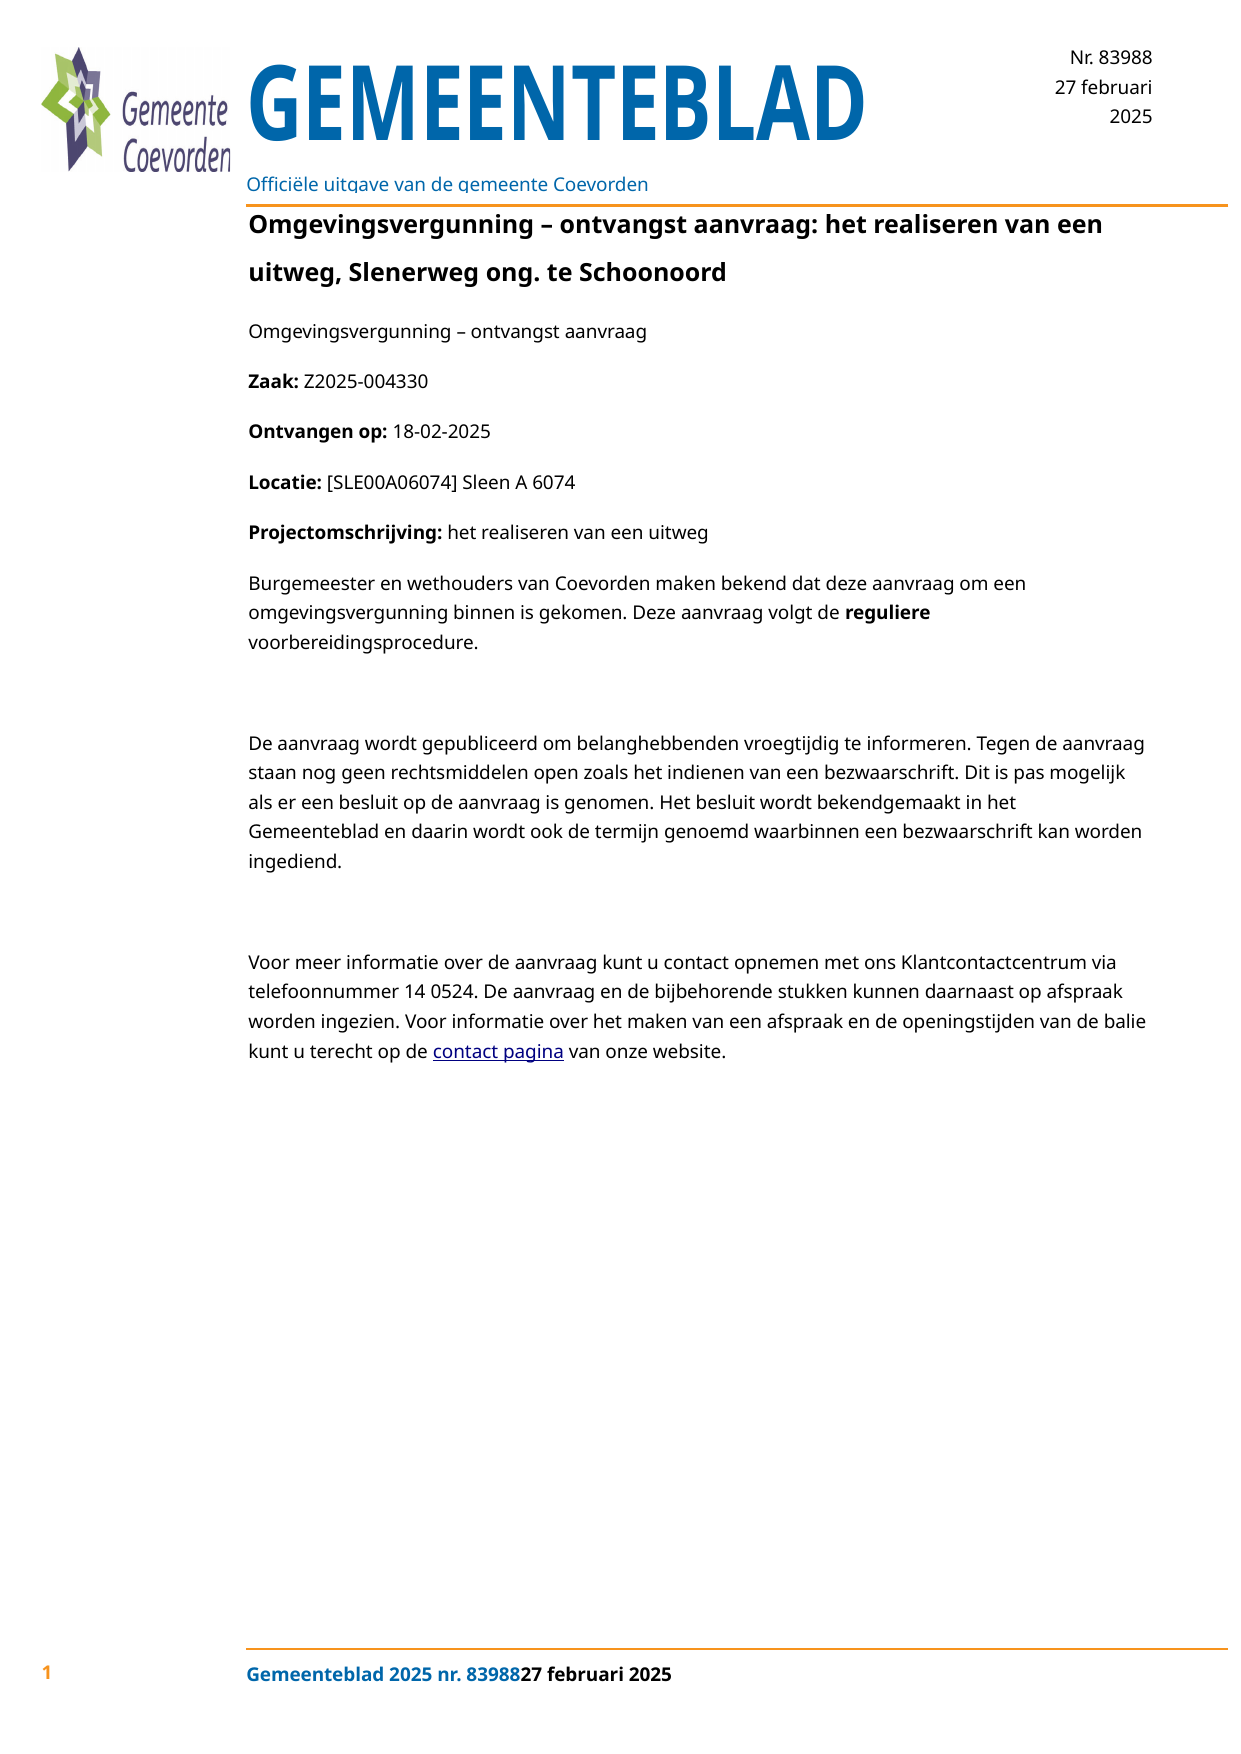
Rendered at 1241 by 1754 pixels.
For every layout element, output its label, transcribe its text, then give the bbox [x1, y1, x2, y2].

text Burgemeester en wethouders van Coevorden maken bekend dat deze aanvraag om een omgevingsvergunning binnen is gekomen. Deze aanvraag volgt de reguliere voorbereidingsprocedure. [248, 570, 1152, 655]
text Omgevingsvergunning – ontvangst aanvraag [248, 318, 1152, 344]
text De aanvraag wordt gepubliceerd om belanghebbenden vroegtijdig te informeren. Tegen de aanvraag staan nog geen rechtsmiddelen open zoals het indienen van een bezwaarschrift. Dit is pas mogelijk als er een besluit op de aanvraag is genomen. Het besluit wordt bekendgemaakt in het Gemeenteblad en daarin wordt ook de termijn genoemd waarbinnen een bezwaarschrift kan worden ingediend. [248, 730, 1152, 874]
text Voor meer informatie over de aanvraag kunt u contact opnemen met ons Klantcontactcentrum via telefoonnummer 14 0524. De aanvraag en de bijbehorende stukken kunnen daarnaast op afspraak worden ingezien. Voor informatie over het maken van een afspraak en de openingstijden van de balie kunt u terecht op de contact pagina van onze website. [248, 949, 1152, 1064]
text Ontvangen op: 18-02-2025 [248, 419, 1152, 444]
text Zaak: Z2025-004330 [248, 368, 1152, 394]
text Projectomschrijving: het realiseren van een uitweg [248, 519, 1152, 545]
text Omgevingsvergunning – ontvangst aanvraag: het realiseren van een uitweg, Slenerweg ong. te Schoonoord [248, 207, 1152, 288]
picture [41, 47, 231, 172]
text Locatie: [SLE00A06074] Sleen A 6074 [248, 469, 1152, 495]
